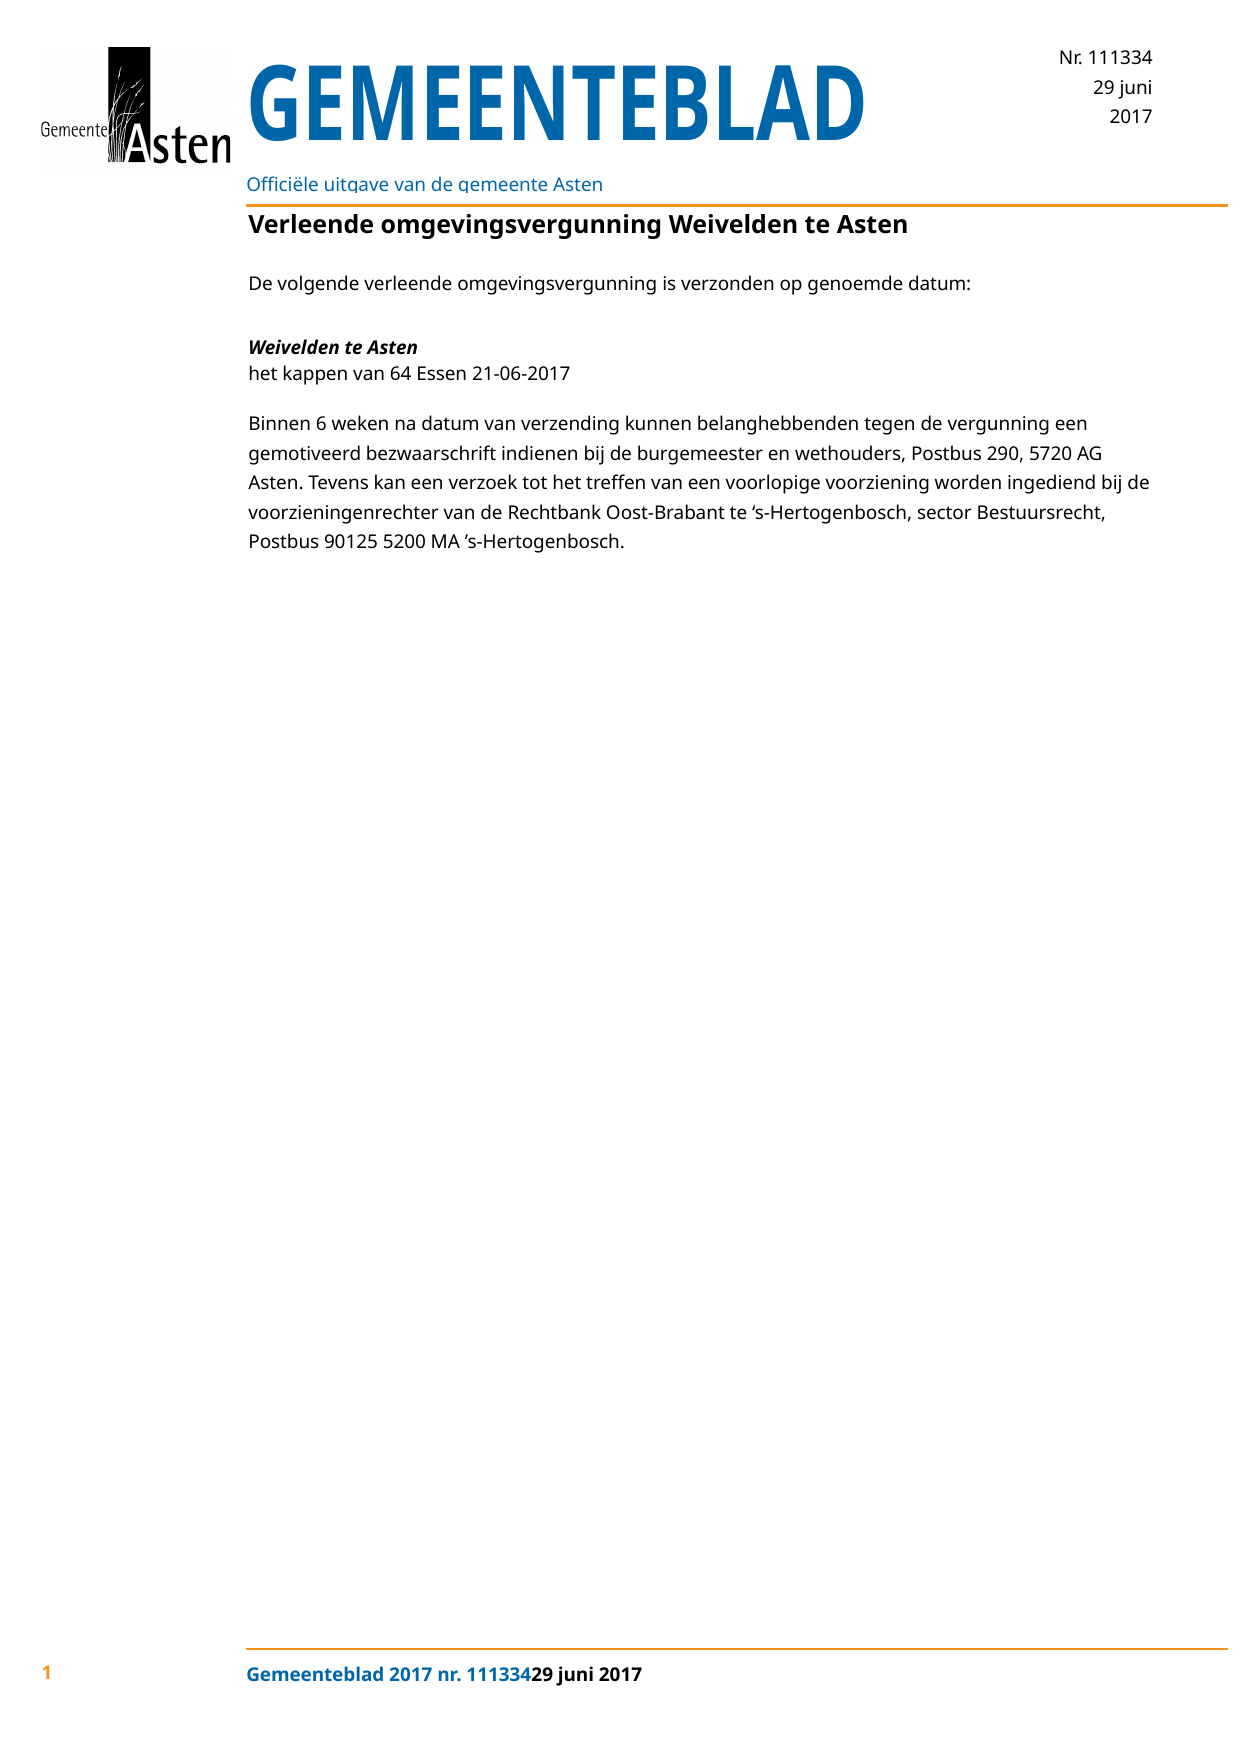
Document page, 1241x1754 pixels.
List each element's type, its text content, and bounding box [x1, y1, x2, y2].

text Verleende omgevingsvergunning Weivelden te Asten [248, 207, 1152, 241]
text Binnen 6 weken na datum van verzending kunnen belanghebbenden tegen de vergunning een gemotiveerd bezwaarschrift indienen bij de burgemeester en wethouders, Postbus 290, 5720 AG Asten. Tevens kan een verzoek tot het treffen van een voorlopige voorziening worden ingediend bij de voorzieningenrechter van de Rechtbank Oost-Brabant te ‘s-Hertogenbosch, sector Bestuursrecht, Postbus 90125 5200 MA ’s-Hertogenbosch. [248, 410, 1152, 554]
picture [41, 47, 231, 172]
text Weivelden te Asten [248, 334, 1152, 360]
text De volgende verleende omgevingsvergunning is verzonden op genoemde datum: [248, 270, 1152, 296]
text het kappen van 64 Essen 21-06-2017 [248, 360, 1152, 386]
